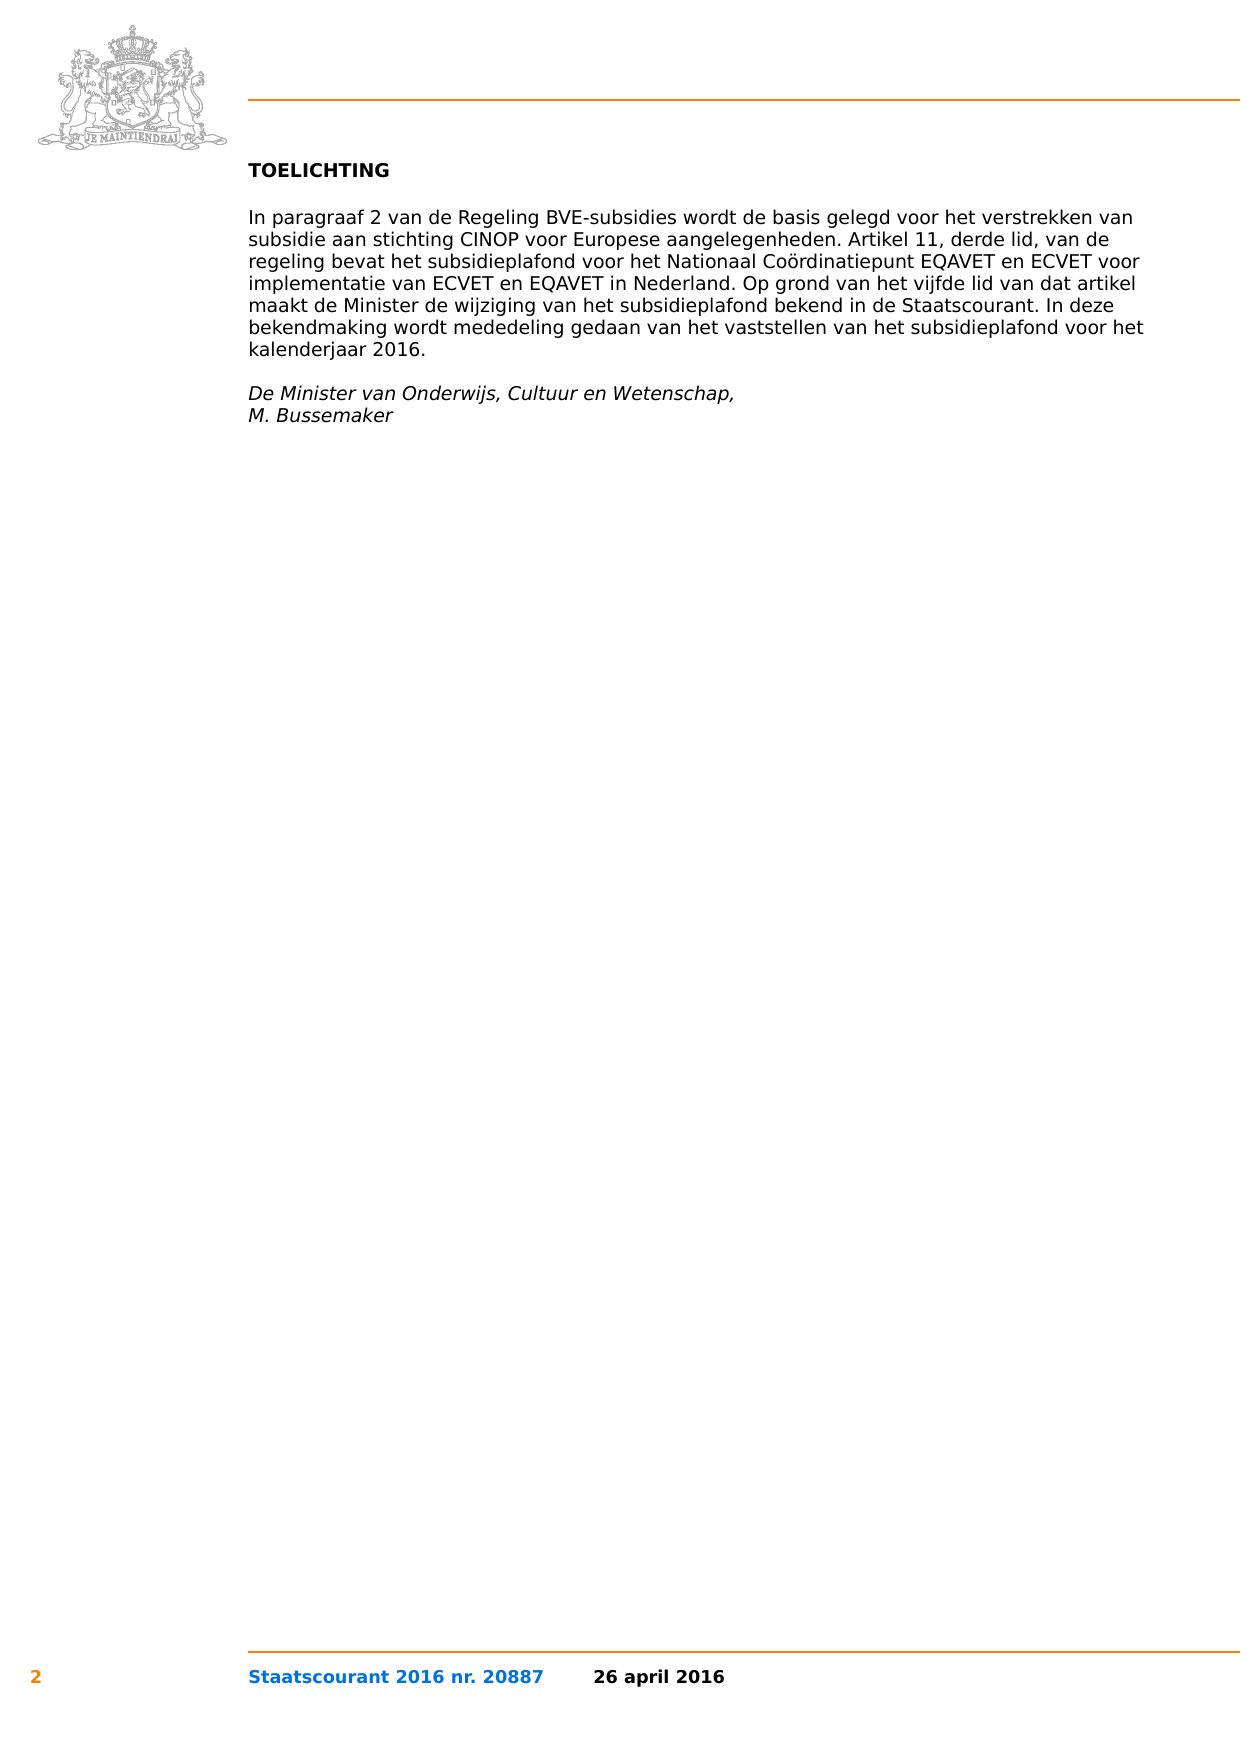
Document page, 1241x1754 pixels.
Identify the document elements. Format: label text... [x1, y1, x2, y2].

text De Minister van Onderwijs, Cultuur en Wetenschap, M. Bussemaker [248, 383, 1163, 427]
subtitle TOELICHTING [248, 160, 1163, 182]
text In paragraaf 2 van de Regeling BVE-subsidies wordt de basis gelegd voor het verstrekken van subsidie aan stichting CINOP voor Europese aangelegenheden. Artikel 11, derde lid, van de regeling bevat het subsidieplafond voor het Nationaal Coördinatiepunt EQAVET en ECVET voor implementatie van ECVET en EQAVET in Nederland. Op grond van het vijfde lid van dat artikel maakt de Minister de wijziging van het subsidieplafond bekend in de Staatscourant. In deze bekendmaking wordt mededeling gedaan van het vaststellen van het subsidieplafond voor het kalenderjaar 2016. [248, 207, 1163, 361]
picture [38, 25, 227, 150]
